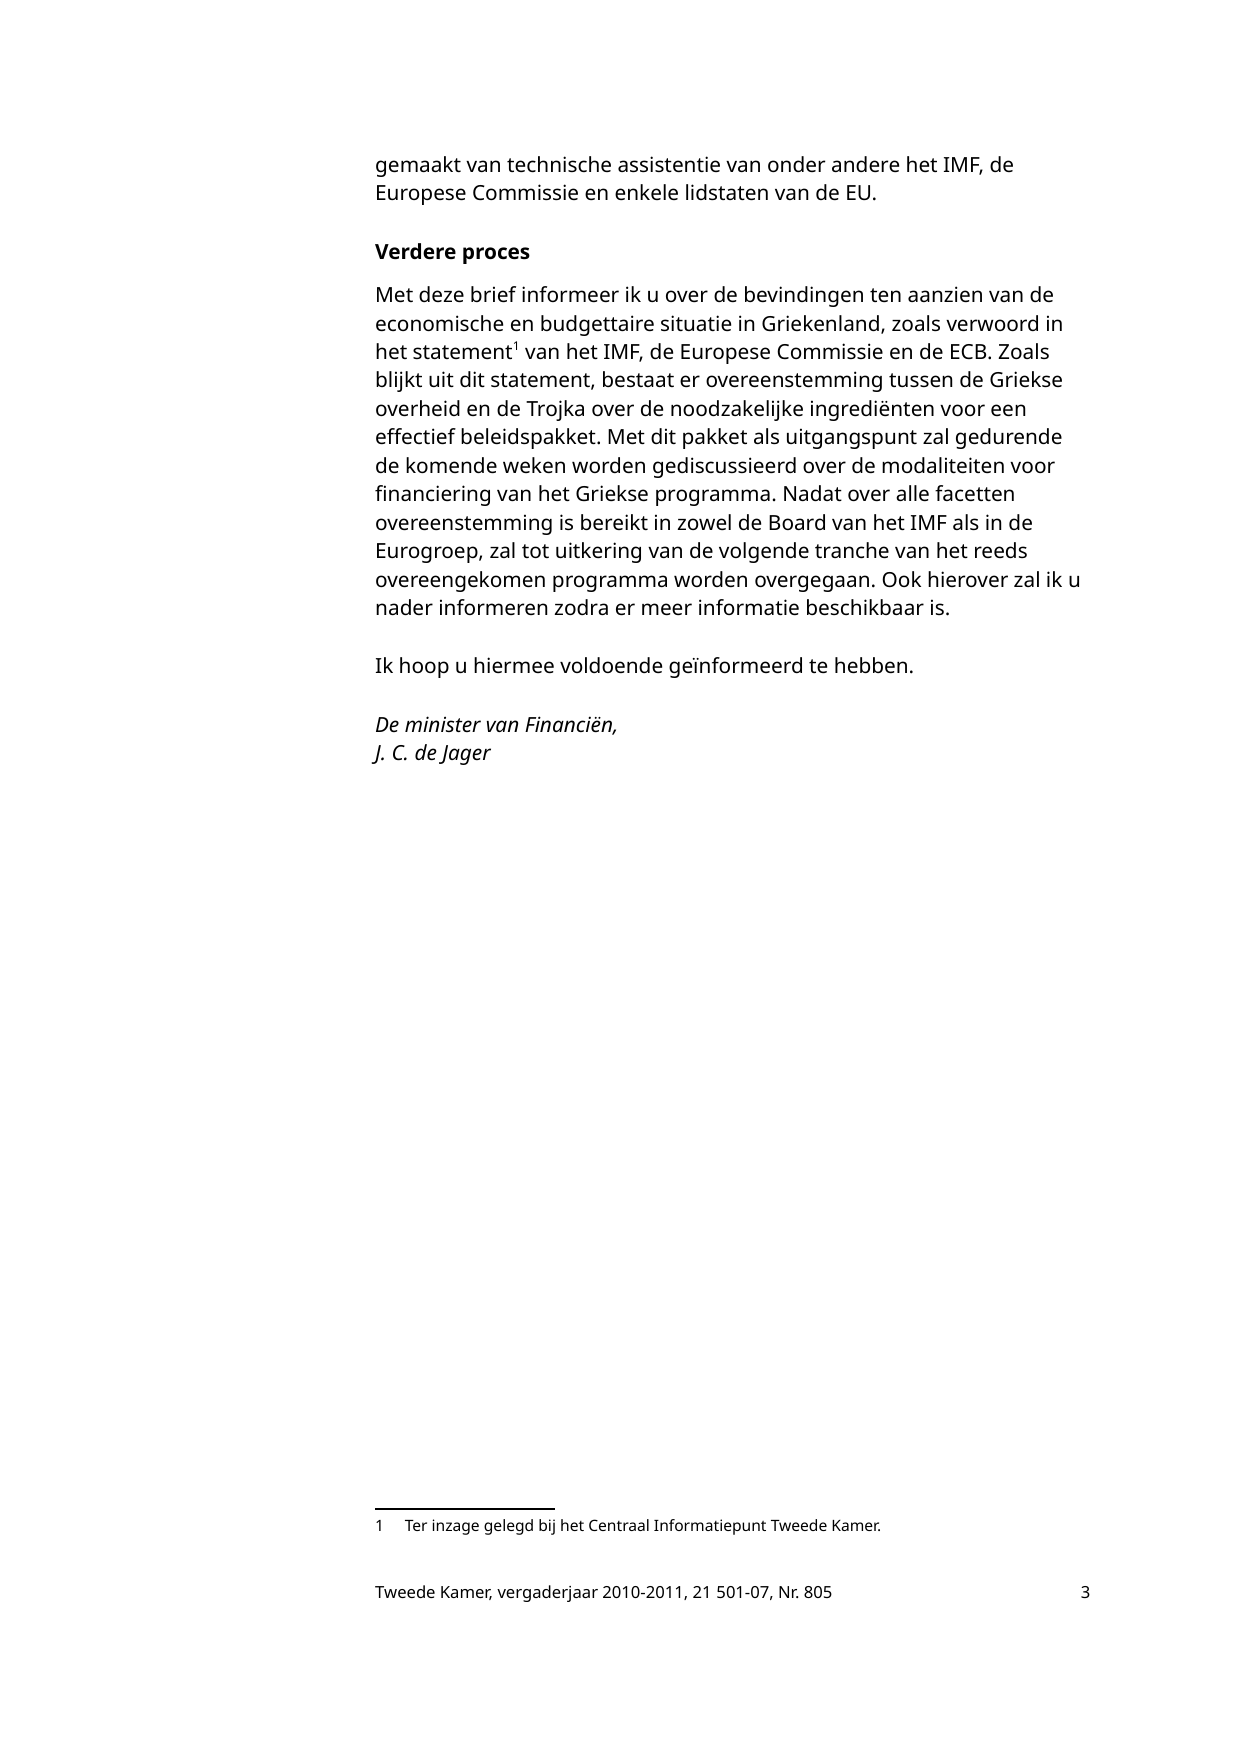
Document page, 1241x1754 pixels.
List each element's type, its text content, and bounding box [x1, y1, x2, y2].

text J. C. de Jager [375, 738, 1090, 767]
text De minister van Financiën, [375, 710, 1090, 738]
text gemaakt van technische assistentie van onder andere het IMF, de Europese Commissie en enkele lidstaten van de EU. [375, 150, 1090, 207]
text Met deze brief informeer ik u over de bevindingen ten aanzien van de economische en budgettaire situatie in Griekenland, zoals verwoord in het statement van het IMF, de Europese Commissie en de ECB. Zoals blijkt uit dit statement, bestaat er overeenstemming tussen de Griekse overheid en de Trojka over de noodzakelijke ingrediënten voor een effectief beleidspakket. Met dit pakket als uitgangspunt zal gedurende de komende weken worden gediscussieerd over de modaliteiten voor financiering van het Griekse programma. Nadat over alle facetten overeenstemming is bereikt in zowel de Board van het IMF als in de Eurogroep, zal tot uitkering van de volgende tranche van het reeds overeengekomen programma worden overgegaan. Ook hierover zal ik u nader informeren zodra er meer informatie beschikbaar is. [375, 280, 1090, 622]
text Ik hoop u hiermee voldoende geïnformeerd te hebben. [375, 652, 1090, 680]
text Ter inzage gelegd bij het Centraal Informatiepunt Tweede Kamer. [375, 1508, 1090, 1536]
text Verdere proces [375, 237, 1090, 265]
